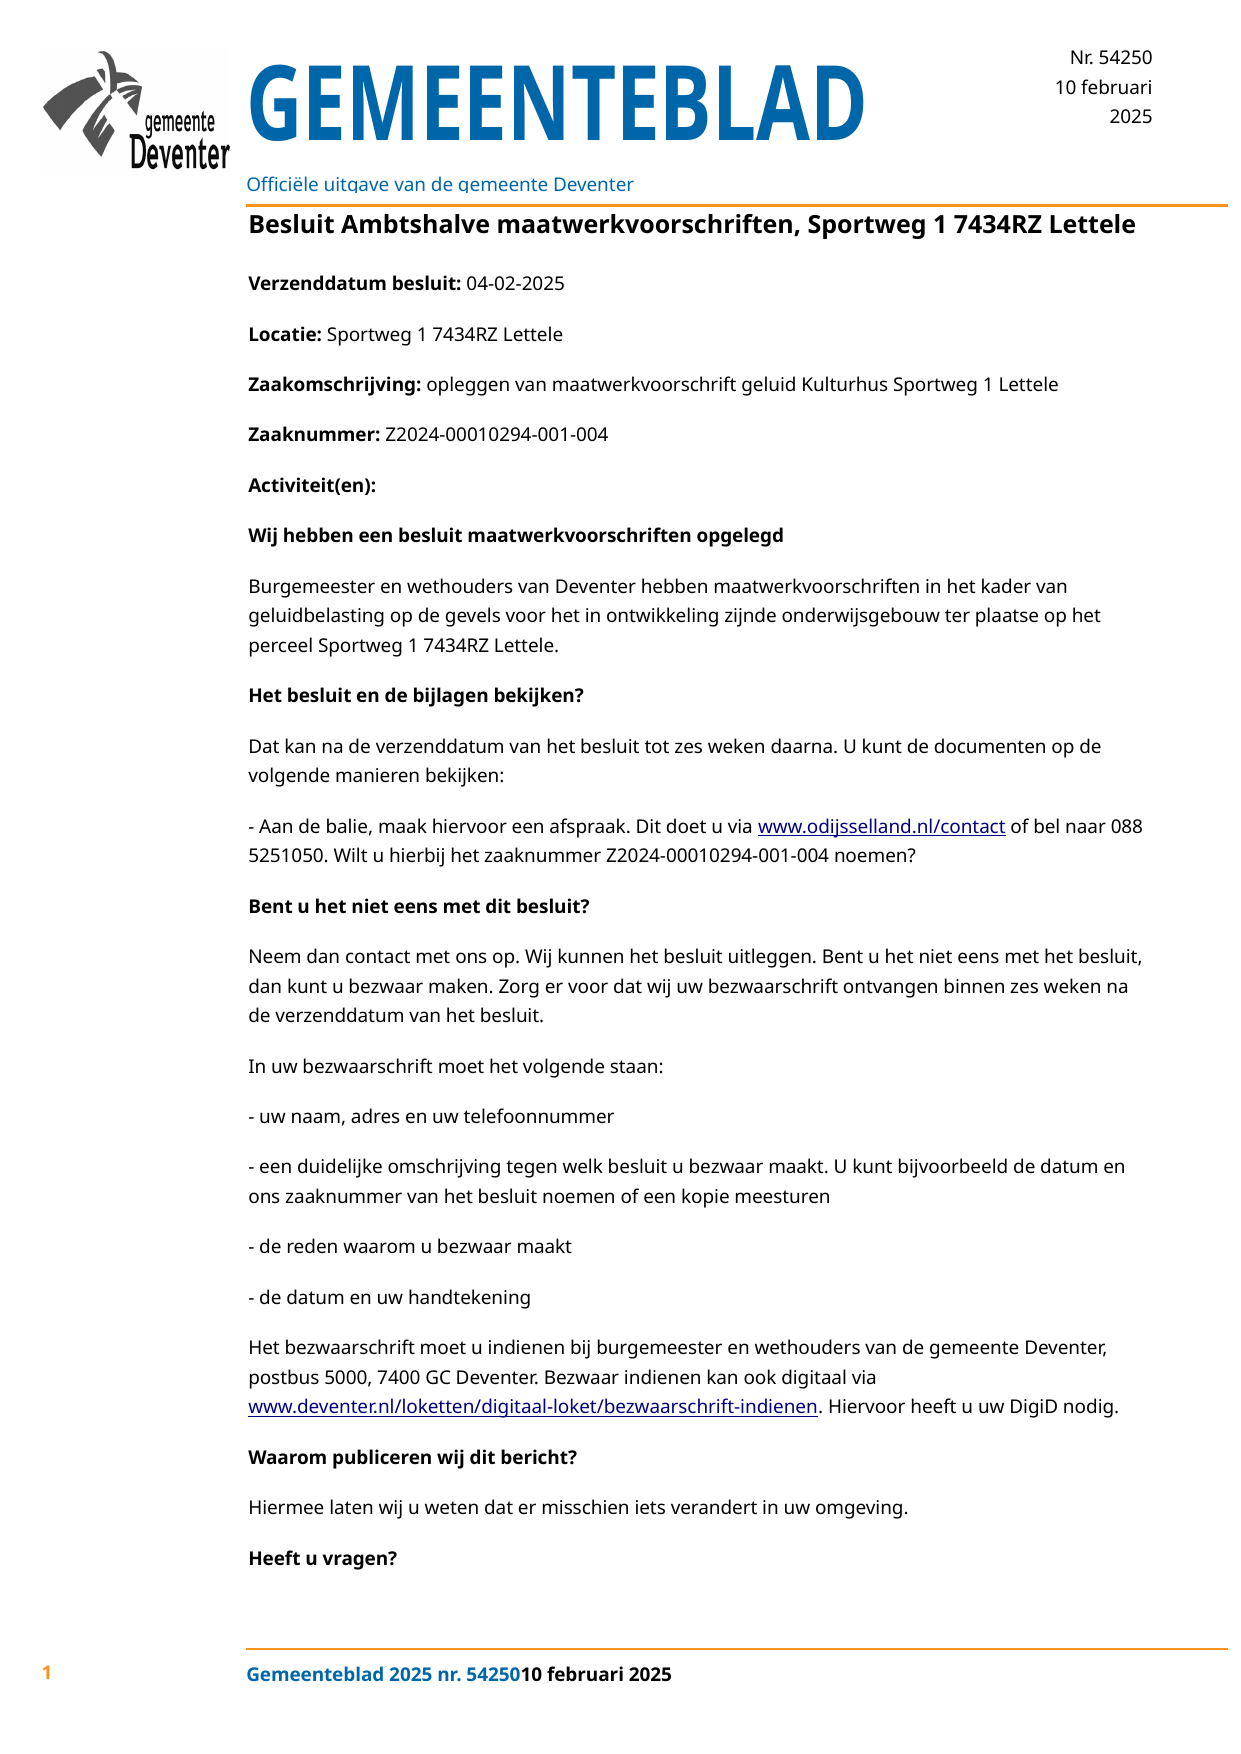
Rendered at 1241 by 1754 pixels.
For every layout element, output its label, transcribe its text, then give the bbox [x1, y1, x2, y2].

text Burgemeester en wethouders van Deventer hebben maatwerkvoorschriften in het kader van geluidbelasting op de gevels voor het in ontwikkeling zijnde onderwijsgebouw ter plaatse op het perceel Sportweg 1 7434RZ Lettele. [248, 573, 1152, 658]
text - de datum en uw handtekening [248, 1284, 1152, 1310]
text - een duidelijke omschrijving tegen welk besluit u bezwaar maakt. U kunt bijvoorbeeld de datum en ons zaaknummer van het besluit noemen of een kopie meesturen [248, 1154, 1152, 1209]
text Het besluit en de bijlagen bekijken? [248, 682, 1152, 708]
text Zaaknummer: Z2024-00010294-001-004 [248, 422, 1152, 447]
text Zaakomschrijving: opleggen van maatwerkvoorschrift geluid Kulturhus Sportweg 1 Lettele [248, 371, 1152, 397]
text Verzenddatum besluit: 04-02-2025 [248, 270, 1152, 296]
text - de reden waarom u bezwaar maakt [248, 1234, 1152, 1259]
text Activiteit(en): [248, 472, 1152, 498]
text In uw bezwaarschrift moet het volgende staan: [248, 1053, 1152, 1078]
text Wij hebben een besluit maatwerkvoorschriften opgelegd [248, 522, 1152, 548]
text Heeft u vragen? [248, 1545, 1152, 1571]
text - uw naam, adres en uw telefoonnummer [248, 1103, 1152, 1129]
text Neem dan contact met ons op. Wij kunnen het besluit uitleggen. Bent u het niet eens met het besluit, dan kunt u bezwaar maken. Zorg er voor dat wij uw bezwaarschrift ontvangen binnen zes weken na de verzenddatum van het besluit. [248, 943, 1152, 1028]
text Waarom publiceren wij dit bericht? [248, 1444, 1152, 1470]
text Locatie: Sportweg 1 7434RZ Lettele [248, 321, 1152, 346]
text - Aan de balie, maak hiervoor een afspraak. Dit doet u via www.odijsselland.nl/contact of bel naar 088 5251050. Wilt u hierbij het zaaknummer Z2024-00010294-001-004 noemen? [248, 813, 1152, 868]
text Dat kan na de verzenddatum van het besluit tot zes weken daarna. U kunt de documenten op de volgende manieren bekijken: [248, 733, 1152, 788]
text Besluit Ambtshalve maatwerkvoorschriften, Sportweg 1 7434RZ Lettele [248, 207, 1152, 241]
picture [41, 47, 231, 172]
text Hiermee laten wij u weten dat er misschien iets verandert in uw omgeving. [248, 1494, 1152, 1520]
text Het bezwaarschrift moet u indienen bij burgemeester en wethouders van de gemeente Deventer, postbus 5000, 7400 GC Deventer. Bezwaar indienen kan ook digitaal via www.deventer.nl/loketten/digitaal-loket/bezwaarschrift-indienen. Hiervoor heeft u uw DigiD nodig. [248, 1334, 1152, 1419]
text Bent u het niet eens met dit besluit? [248, 893, 1152, 918]
